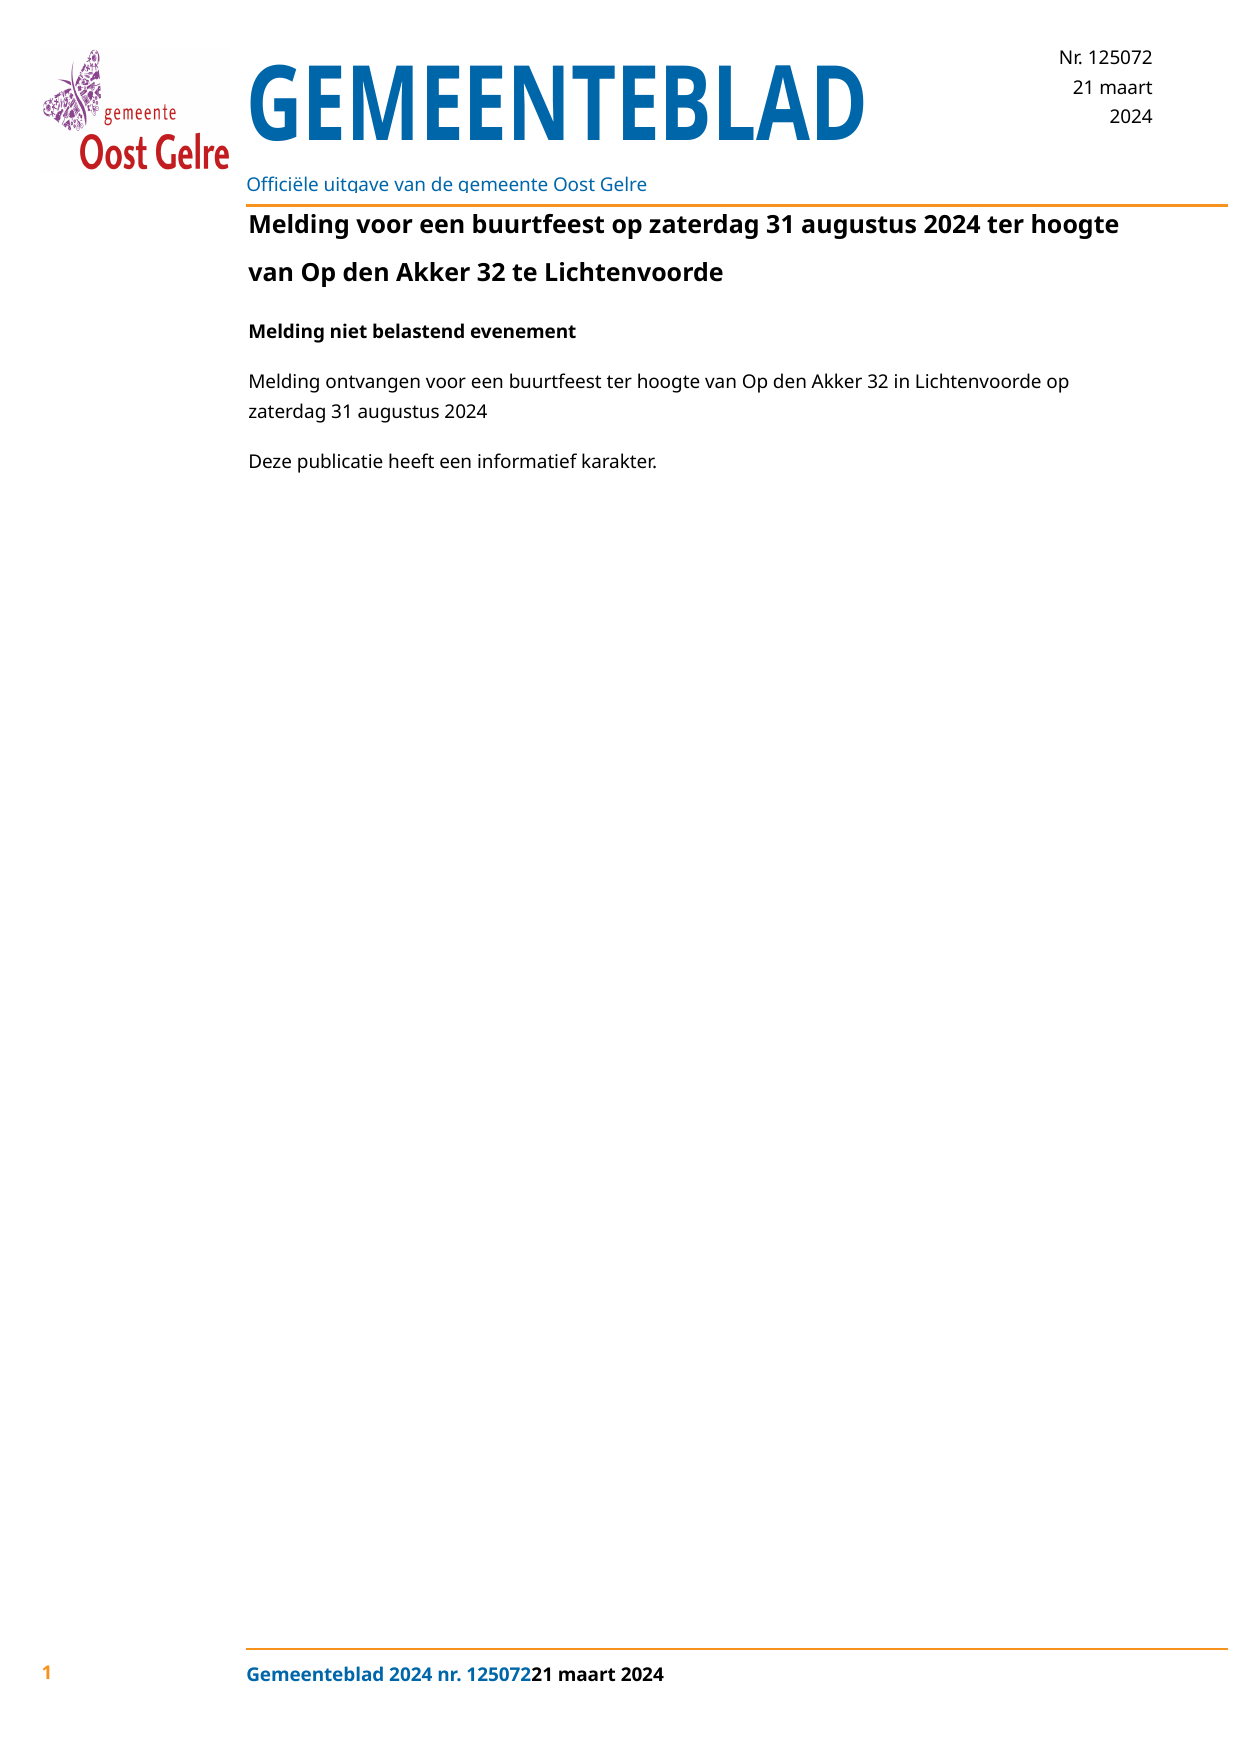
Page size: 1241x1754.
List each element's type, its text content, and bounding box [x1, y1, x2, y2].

text Melding ontvangen voor een buurtfeest ter hoogte van Op den Akker 32 in Lichtenvoorde op zaterdag 31 augustus 2024 [248, 368, 1152, 424]
text Melding niet belastend evenement [248, 318, 1152, 344]
text Deze publicatie heeft een informatief karakter. [248, 448, 1152, 474]
text Melding voor een buurtfeest op zaterdag 31 augustus 2024 ter hoogte van Op den Akker 32 te Lichtenvoorde [248, 207, 1152, 288]
picture [41, 47, 231, 172]
